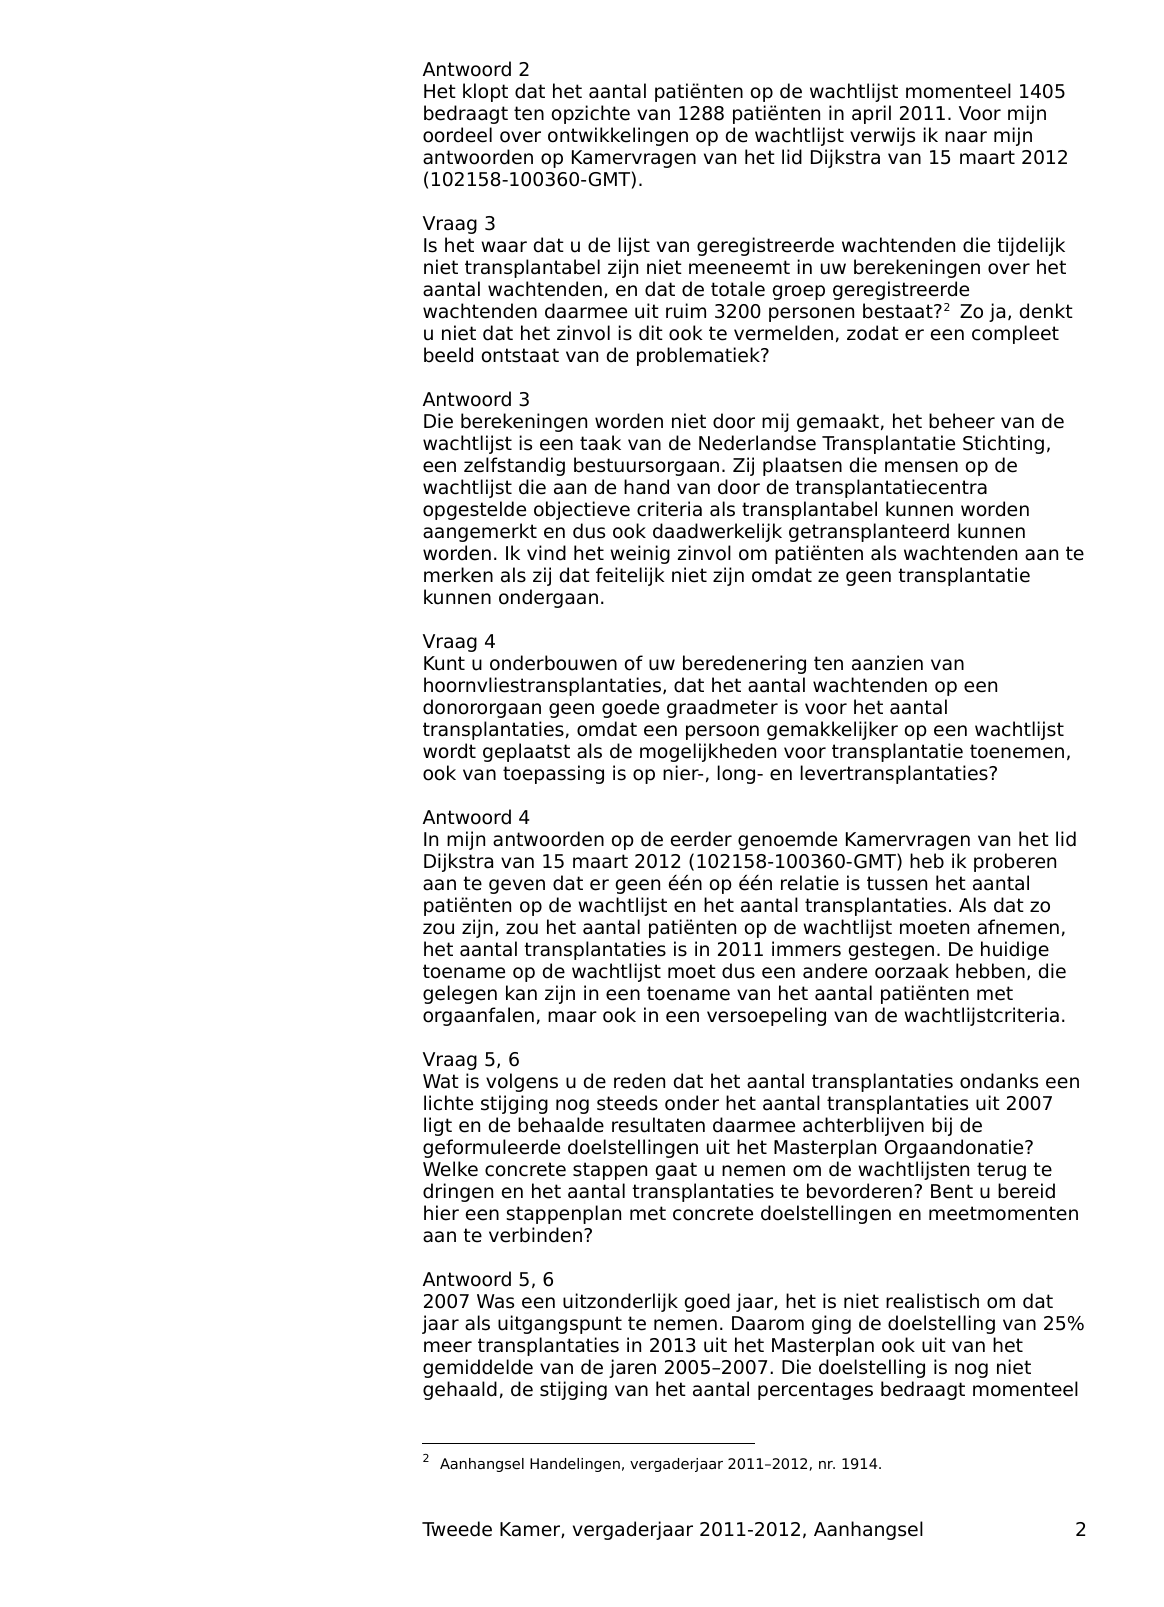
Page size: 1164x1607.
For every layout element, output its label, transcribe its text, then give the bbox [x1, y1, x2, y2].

text Vraag 3 [422, 213, 1087, 235]
text Antwoord 2 [422, 59, 1087, 81]
text Aanhangsel Handelingen, vergaderjaar 2011–2012, nr. 1914. [422, 1452, 1087, 1474]
text Die berekeningen worden niet door mij gemaakt, het beheer van de wachtlijst is een taak van de Nederlandse Transplantatie Stichting, een zelfstandig bestuursorgaan. Zij plaatsen die mensen op de wachtlijst die aan de hand van door de transplantatiecentra opgestelde objectieve criteria als transplantabel kunnen worden aangemerkt en dus ook daadwerkelijk getransplanteerd kunnen worden. Ik vind het weinig zinvol om patiënten als wachtenden aan te merken als zij dat feitelijk niet zijn omdat ze geen transplantatie kunnen ondergaan. [422, 411, 1087, 609]
text Kunt u onderbouwen of uw beredenering ten aanzien van hoornvliestransplantaties, dat het aantal wachtenden op een donororgaan geen goede graadmeter is voor het aantal transplantaties, omdat een persoon gemakkelijker op een wachtlijst wordt geplaatst als de mogelijkheden voor transplantatie toenemen, ook van toepassing is op nier-, long- en levertransplantaties? [422, 653, 1087, 785]
text Antwoord 5, 6 [422, 1269, 1087, 1291]
text Is het waar dat u de lijst van geregistreerde wachtenden die tijdelijk niet transplantabel zijn niet meeneemt in uw berekeningen over het aantal wachtenden, en dat de totale groep geregistreerde wachtenden daarmee uit ruim 3200 personen bestaat? Zo ja, denkt u niet dat het zinvol is dit ook te vermelden, zodat er een compleet beeld ontstaat van de problematiek? [422, 235, 1087, 367]
text Het klopt dat het aantal patiënten op de wachtlijst momenteel 1405 bedraagt ten opzichte van 1288 patiënten in april 2011. Voor mijn oordeel over ontwikkelingen op de wachtlijst verwijs ik naar mijn antwoorden op Kamervragen van het lid Dijkstra van 15 maart 2012 (102158-100360-GMT). [422, 81, 1087, 191]
text Welke concrete stappen gaat u nemen om de wachtlijsten terug te dringen en het aantal transplantaties te bevorderen? Bent u bereid hier een stappenplan met concrete doelstellingen en meetmomenten aan te verbinden? [422, 1159, 1087, 1247]
text Vraag 5, 6 [422, 1049, 1087, 1071]
text In mijn antwoorden op de eerder genoemde Kamervragen van het lid Dijkstra van 15 maart 2012 (102158-100360-GMT) heb ik proberen aan te geven dat er geen één op één relatie is tussen het aantal patiënten op de wachtlijst en het aantal transplantaties. Als dat zo zou zijn, zou het aantal patiënten op de wachtlijst moeten afnemen, het aantal transplantaties is in 2011 immers gestegen. De huidige toename op de wachtlijst moet dus een andere oorzaak hebben, die gelegen kan zijn in een toename van het aantal patiënten met orgaanfalen, maar ook in een versoepeling van de wachtlijstcriteria. [422, 829, 1087, 1027]
text Antwoord 4 [422, 807, 1087, 829]
text Wat is volgens u de reden dat het aantal transplantaties ondanks een lichte stijging nog steeds onder het aantal transplantaties uit 2007 ligt en de behaalde resultaten daarmee achterblijven bij de geformuleerde doelstellingen uit het Masterplan Orgaandonatie? [422, 1071, 1087, 1159]
text 2007 Was een uitzonderlijk goed jaar, het is niet realistisch om dat jaar als uitgangspunt te nemen. Daarom ging de doelstelling van 25% meer transplantaties in 2013 uit het Masterplan ook uit van het gemiddelde van de jaren 2005–2007. Die doelstelling is nog niet gehaald, de stijging van het aantal percentages bedraagt momenteel [422, 1291, 1087, 1401]
text Vraag 4 [422, 631, 1087, 653]
text Antwoord 3 [422, 389, 1087, 411]
